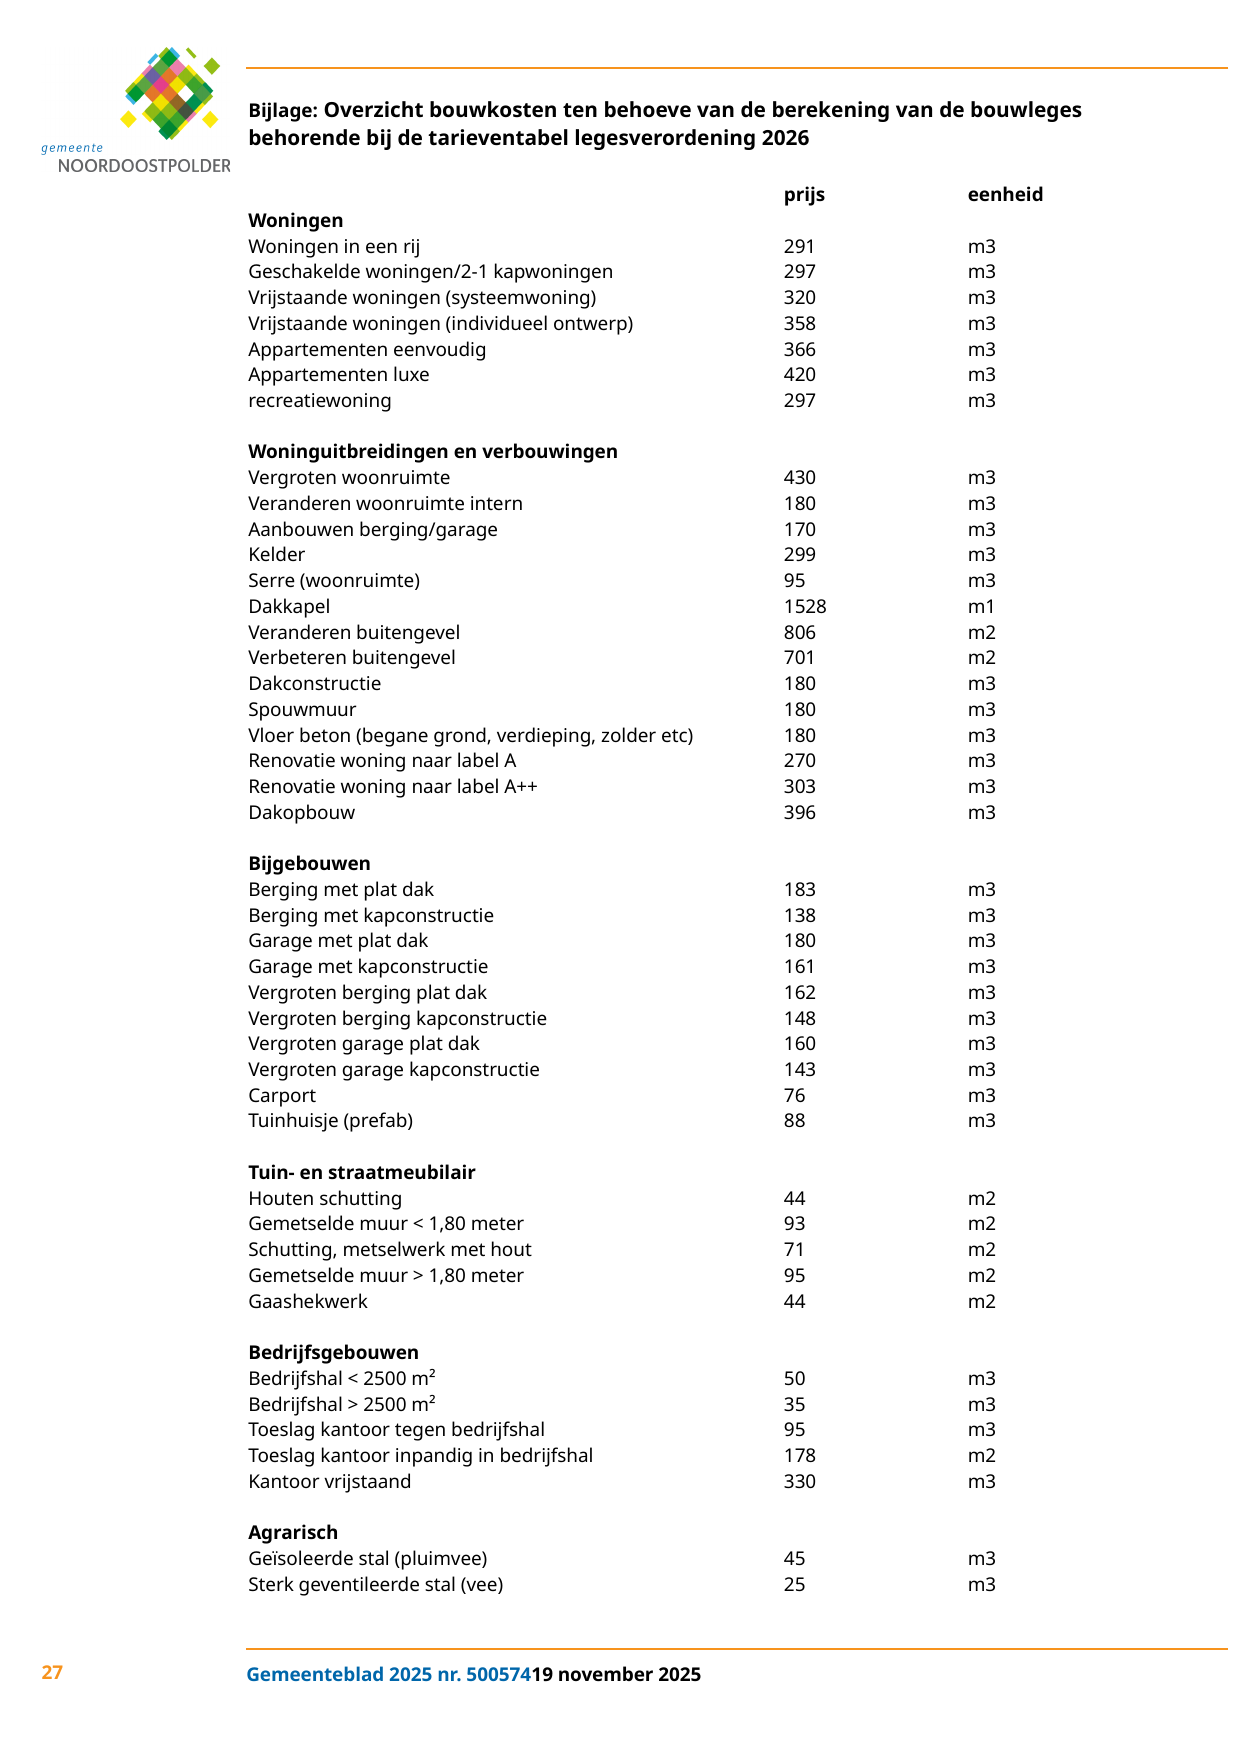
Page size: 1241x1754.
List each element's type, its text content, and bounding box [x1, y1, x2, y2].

table_cell m2 [968, 645, 1152, 670]
table_cell m3 [968, 876, 1152, 902]
table_cell Appartementen eenvoudig [248, 336, 784, 362]
table_cell 161 [784, 953, 968, 979]
table_cell Carport [248, 1082, 784, 1108]
table_cell 93 [784, 1211, 968, 1236]
table_cell Vloer beton (begane grond, verdieping, zolder etc) [248, 722, 784, 747]
table_cell Vrijstaande woningen (individueel ontwerp) [248, 310, 784, 336]
text Bijlage: Overzicht bouwkosten ten behoeve van de berekening van de bouwleges behorende bij de tarieventabel legesverordening 2026 [248, 95, 1152, 152]
table_cell Geschakelde woningen/2-1 kapwoningen [248, 259, 784, 284]
table_cell 50 [784, 1365, 968, 1391]
table_cell recreatiewoning [248, 387, 784, 413]
table_cell Veranderen buitengevel [248, 619, 784, 644]
table_cell Veranderen woonruimte intern [248, 490, 784, 516]
table_cell Gemetselde muur > 1,80 meter [248, 1262, 784, 1288]
table_cell m3 [968, 542, 1152, 567]
table_cell 180 [784, 928, 968, 953]
table_cell 35 [784, 1391, 968, 1416]
table_cell m3 [968, 516, 1152, 542]
table_cell Vergroten garage plat dak [248, 1031, 784, 1056]
table_cell m3 [968, 568, 1152, 593]
table_cell 170 [784, 516, 968, 542]
table_cell Schutting, metselwerk met hout [248, 1236, 784, 1262]
table_cell 160 [784, 1031, 968, 1056]
table_cell 291 [784, 233, 968, 259]
table_cell Woningen in een rij [248, 233, 784, 259]
table_cell m3 [968, 696, 1152, 722]
table_cell m2 [968, 1211, 1152, 1236]
table_cell 45 [784, 1545, 968, 1571]
table_cell Houten schutting [248, 1185, 784, 1211]
table_cell Agrarisch [248, 1519, 1152, 1545]
table_cell Sterk geventileerde stal (vee) [248, 1571, 784, 1597]
table_cell m2 [968, 1442, 1152, 1468]
table_cell 180 [784, 722, 968, 747]
table_cell m3 [968, 1108, 1152, 1133]
table_cell 44 [784, 1288, 968, 1313]
table_cell Bedrijfsgebouwen [248, 1339, 1152, 1365]
table_cell 180 [784, 490, 968, 516]
table_cell m3 [968, 773, 1152, 799]
table_cell 71 [784, 1236, 968, 1262]
table_cell 430 [784, 465, 968, 490]
table_cell Tuinhuisje (prefab) [248, 1108, 784, 1133]
table_cell Appartementen luxe [248, 362, 784, 387]
table_cell Bijgebouwen [248, 850, 1152, 876]
table_cell Toeslag kantoor inpandig in bedrijfshal [248, 1442, 784, 1468]
table_cell m3 [968, 1031, 1152, 1056]
table_cell Vergroten woonruimte [248, 465, 784, 490]
table_cell Vergroten berging plat dak [248, 979, 784, 1005]
table_cell m3 [968, 490, 1152, 516]
table_cell m3 [968, 465, 1152, 490]
table_cell 44 [784, 1185, 968, 1211]
table_cell Tuin- en straatmeubilair [248, 1159, 1152, 1185]
table_cell 138 [784, 902, 968, 928]
table_cell m3 [968, 387, 1152, 413]
table_cell [248, 1494, 1152, 1519]
table_cell 366 [784, 336, 968, 362]
table_cell 162 [784, 979, 968, 1005]
table_cell Spouwmuur [248, 696, 784, 722]
table_cell 806 [784, 619, 968, 644]
table_cell 270 [784, 748, 968, 773]
table_cell m3 [968, 336, 1152, 362]
table_cell Dakopbouw [248, 799, 784, 825]
table_cell Aanbouwen berging/garage [248, 516, 784, 542]
table_cell Gaashekwerk [248, 1288, 784, 1313]
table_cell 701 [784, 645, 968, 670]
table_cell m2 [968, 1262, 1152, 1288]
table_cell 330 [784, 1468, 968, 1494]
table_cell 95 [784, 1262, 968, 1288]
table_cell 297 [784, 387, 968, 413]
table_cell Vergroten berging kapconstructie [248, 1005, 784, 1031]
table_cell [248, 413, 1152, 439]
table_cell Verbeteren buitengevel [248, 645, 784, 670]
table_cell 180 [784, 670, 968, 696]
table_cell m1 [968, 593, 1152, 619]
table_cell 297 [784, 259, 968, 284]
table_cell [248, 1134, 1152, 1159]
table_cell m3 [968, 310, 1152, 336]
table_cell m2 [968, 619, 1152, 644]
table_cell 148 [784, 1005, 968, 1031]
table_cell m3 [968, 1391, 1152, 1416]
table_cell m3 [968, 748, 1152, 773]
table_cell m3 [968, 1468, 1152, 1494]
table_header prijs [784, 181, 968, 207]
table_cell m2 [968, 1236, 1152, 1262]
table_cell Kelder [248, 542, 784, 567]
table_cell m3 [968, 1416, 1152, 1442]
table_cell m3 [968, 362, 1152, 387]
table_cell Dakkapel [248, 593, 784, 619]
table_cell 320 [784, 284, 968, 310]
table_cell 358 [784, 310, 968, 336]
table_cell Vrijstaande woningen (systeemwoning) [248, 284, 784, 310]
table_cell 299 [784, 542, 968, 567]
table_cell Berging met kapconstructie [248, 902, 784, 928]
table_cell Geïsoleerde stal (pluimvee) [248, 1545, 784, 1571]
table_cell Berging met plat dak [248, 876, 784, 902]
table_cell Bedrijfshal > 2500 m² [248, 1391, 784, 1416]
table_cell Woninguitbreidingen en verbouwingen [248, 439, 1152, 464]
table_cell Gemetselde muur < 1,80 meter [248, 1211, 784, 1236]
table_cell m2 [968, 1185, 1152, 1211]
table_cell [248, 825, 1152, 850]
table_cell m3 [968, 902, 1152, 928]
table_cell Toeslag kantoor tegen bedrijfshal [248, 1416, 784, 1442]
table_cell Renovatie woning naar label A++ [248, 773, 784, 799]
table_cell Vergroten garage kapconstructie [248, 1056, 784, 1082]
table_cell 88 [784, 1108, 968, 1133]
table_cell m3 [968, 1571, 1152, 1597]
table_cell [248, 1314, 1152, 1339]
table_cell m3 [968, 1082, 1152, 1108]
table_cell 420 [784, 362, 968, 387]
table_cell Garage met kapconstructie [248, 953, 784, 979]
table_cell m3 [968, 953, 1152, 979]
table_cell Woningen [248, 207, 1152, 233]
table_header eenheid [968, 181, 1152, 207]
table_cell 95 [784, 568, 968, 593]
table_cell 178 [784, 1442, 968, 1468]
table_cell Serre (woonruimte) [248, 568, 784, 593]
table_cell m2 [968, 1288, 1152, 1313]
table_cell 143 [784, 1056, 968, 1082]
table_cell m3 [968, 1056, 1152, 1082]
table_cell Kantoor vrijstaand [248, 1468, 784, 1494]
table_cell m3 [968, 1005, 1152, 1031]
table_cell Bedrijfshal < 2500 m² [248, 1365, 784, 1391]
picture [41, 47, 231, 172]
table_cell m3 [968, 259, 1152, 284]
table_cell 303 [784, 773, 968, 799]
table_cell m3 [968, 722, 1152, 747]
table_cell m3 [968, 928, 1152, 953]
table_cell m3 [968, 799, 1152, 825]
table_header [248, 181, 784, 207]
table_cell Dakconstructie [248, 670, 784, 696]
table_cell m3 [968, 1365, 1152, 1391]
table_cell 25 [784, 1571, 968, 1597]
table_cell m3 [968, 1545, 1152, 1571]
table_cell 180 [784, 696, 968, 722]
table_cell 396 [784, 799, 968, 825]
table_cell m3 [968, 233, 1152, 259]
table_cell Garage met plat dak [248, 928, 784, 953]
table_cell 76 [784, 1082, 968, 1108]
table_cell 95 [784, 1416, 968, 1442]
table_cell 1528 [784, 593, 968, 619]
table_cell 183 [784, 876, 968, 902]
table_cell m3 [968, 979, 1152, 1005]
table_cell m3 [968, 670, 1152, 696]
table_cell m3 [968, 284, 1152, 310]
table_cell Renovatie woning naar label A [248, 748, 784, 773]
